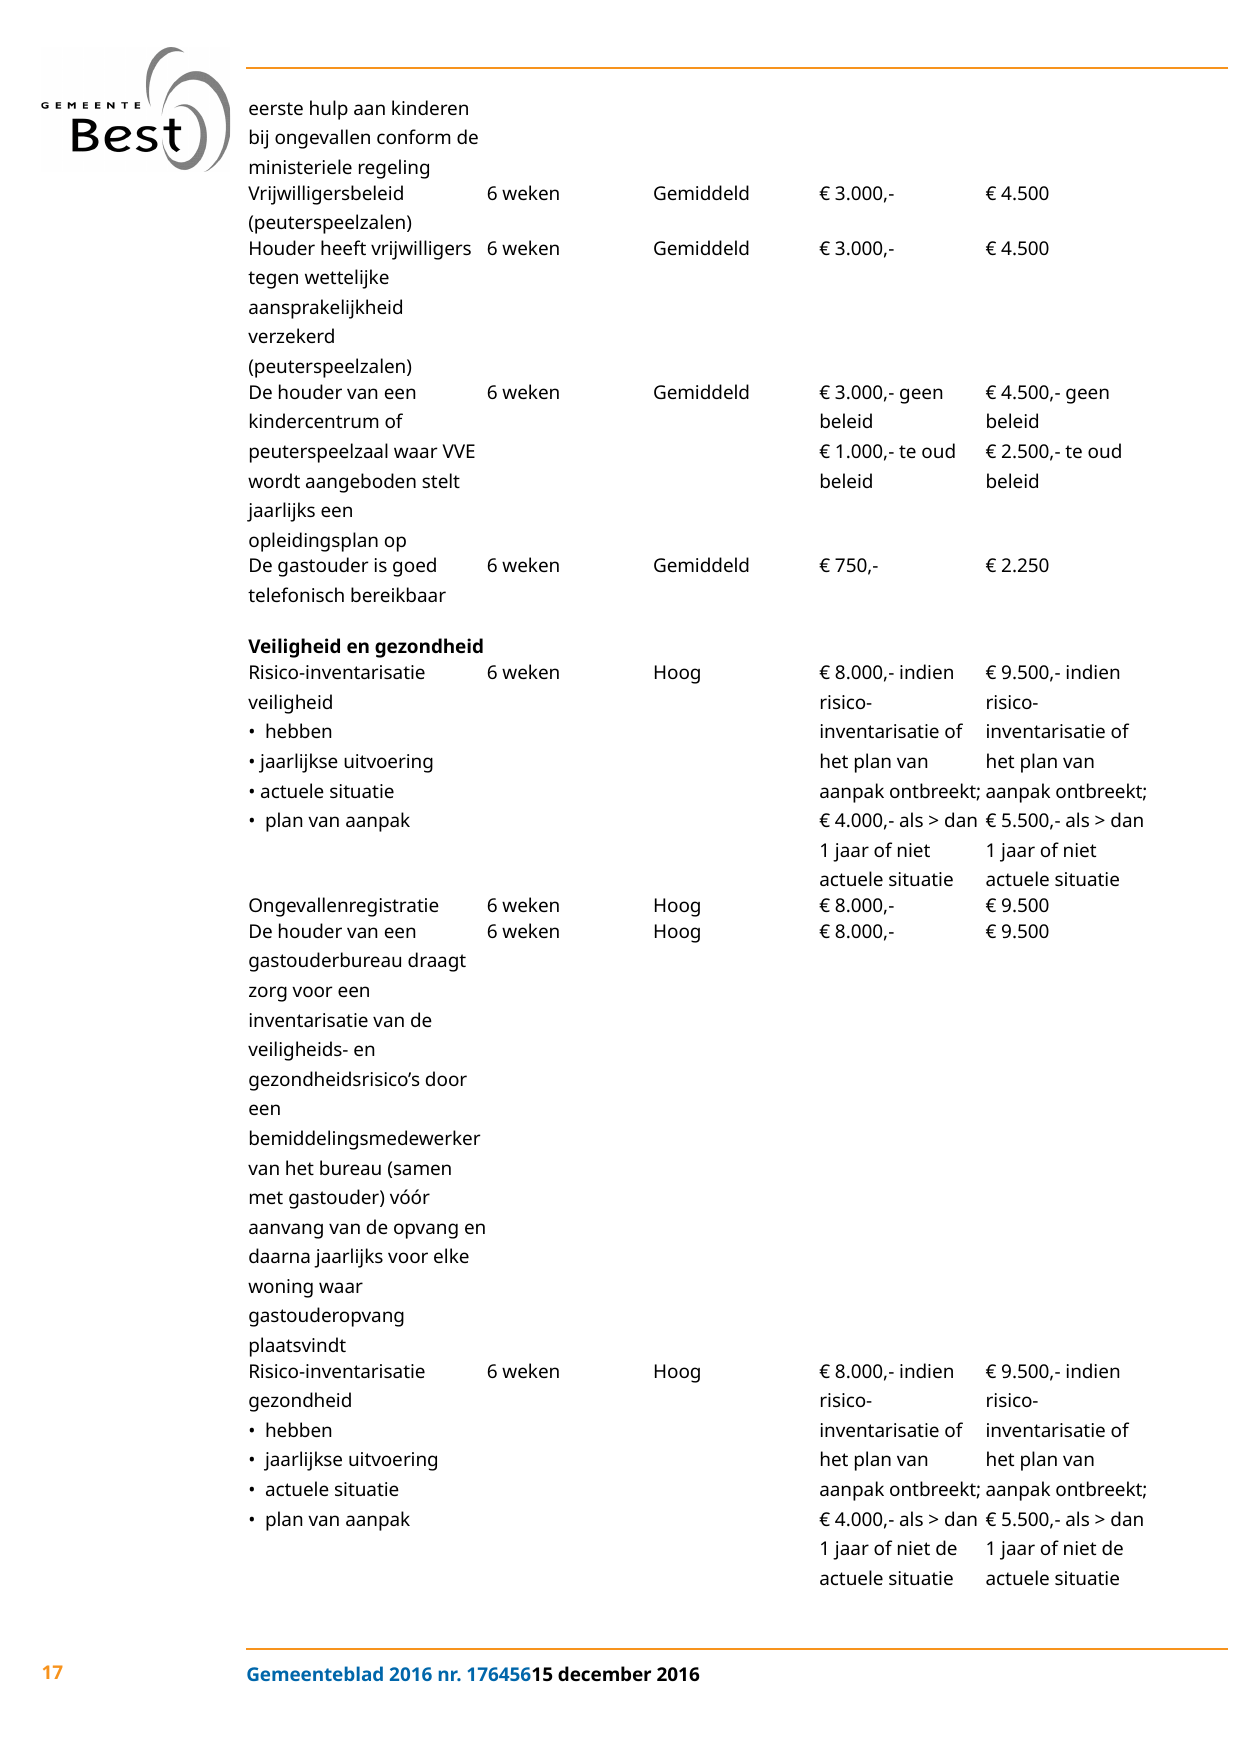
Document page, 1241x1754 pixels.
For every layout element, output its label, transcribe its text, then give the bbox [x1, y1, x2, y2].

table_cell Gemiddeld [653, 235, 819, 379]
table_cell eerste hulp aan kinderen bij ongevallen conform de ministeriele regeling [248, 95, 487, 180]
table_cell Gemiddeld [653, 180, 819, 235]
table_cell De houder van een gastouderbureau draagt zorg voor een inventarisatie van de veiligheids- en gezondheidsrisico’s door een bemiddelingsmedewerker van het bureau (samen met gastouder) vóór aanvang van de opvang en daarna jaarlijks voor elke woning waar gastouderopvang plaatsvindt [248, 918, 487, 1358]
table_cell € 4.500,- geen beleid € 2.500,- te oud beleid [985, 379, 1152, 553]
table_cell Ongevallenregistratie [248, 892, 487, 918]
table_cell € 8.000,- indien risico-inventarisatie of het plan van aanpak ontbreekt; € 4.000,- als > dan 1 jaar of niet de actuele situatie [819, 1358, 985, 1591]
table_cell € 9.500,- indien risico-inventarisatie of het plan van aanpak ontbreekt; € 5.500,- als > dan 1 jaar of niet de actuele situatie [985, 1358, 1152, 1591]
table_cell € 750,- [819, 553, 985, 608]
table_cell 6 weken [487, 379, 653, 553]
table_cell De gastouder is goed telefonisch bereikbaar [248, 553, 487, 608]
table_cell Gemiddeld [653, 379, 819, 553]
table_cell [248, 608, 487, 634]
table_cell Veiligheid en gezondheid [248, 634, 1152, 659]
table_cell € 2.250 [985, 553, 1152, 608]
table_cell [819, 95, 985, 180]
table_cell € 9.500 [985, 892, 1152, 918]
table_cell 6 weken [487, 892, 653, 918]
table_cell 6 weken [487, 660, 653, 892]
table_cell [487, 95, 653, 180]
table_cell Vrijwilligersbeleid (peuterspeelzalen) [248, 180, 487, 235]
table_cell 6 weken [487, 180, 653, 235]
table_cell € 3.000,- geen beleid € 1.000,- te oud beleid [819, 379, 985, 553]
table_cell 6 weken [487, 553, 653, 608]
table_cell Hoog [653, 660, 819, 892]
table_cell Risico-inventarisatie veiligheid • hebben • jaarlijkse uitvoering • actuele situatie • plan van aanpak [248, 660, 487, 892]
table_cell Hoog [653, 1358, 819, 1591]
table_cell [653, 608, 819, 634]
table_cell Houder heeft vrijwilligers tegen wettelijke aansprakelijkheid verzekerd (peuterspeelzalen) [248, 235, 487, 379]
table_cell € 9.500,- indien risico-inventarisatie of het plan van aanpak ontbreekt; € 5.500,- als > dan 1 jaar of niet actuele situatie [985, 660, 1152, 892]
table_cell € 8.000,- [819, 918, 985, 1358]
table_cell [985, 95, 1152, 180]
table_cell € 3.000,- [819, 180, 985, 235]
table_cell € 8.000,- [819, 892, 985, 918]
table_cell 6 weken [487, 235, 653, 379]
table_cell Hoog [653, 918, 819, 1358]
table_cell € 8.000,- indien risico-inventarisatie of het plan van aanpak ontbreekt; € 4.000,- als > dan 1 jaar of niet actuele situatie [819, 660, 985, 892]
table_cell Gemiddeld [653, 553, 819, 608]
table_cell € 9.500 [985, 918, 1152, 1358]
table_cell € 3.000,- [819, 235, 985, 379]
table_cell [819, 608, 985, 634]
table_cell [985, 608, 1152, 634]
picture [41, 47, 231, 172]
table_cell Risico-inventarisatie gezondheid • hebben • jaarlijkse uitvoering • actuele situatie • plan van aanpak [248, 1358, 487, 1591]
table_cell € 4.500 [985, 180, 1152, 235]
table_cell [653, 95, 819, 180]
table_cell 6 weken [487, 1358, 653, 1591]
table_cell 6 weken [487, 918, 653, 1358]
table_cell € 4.500 [985, 235, 1152, 379]
table_cell De houder van een kindercentrum of peuterspeelzaal waar VVE wordt aangeboden stelt jaarlijks een opleidingsplan op [248, 379, 487, 553]
table_cell [487, 608, 653, 634]
table_cell Hoog [653, 892, 819, 918]
